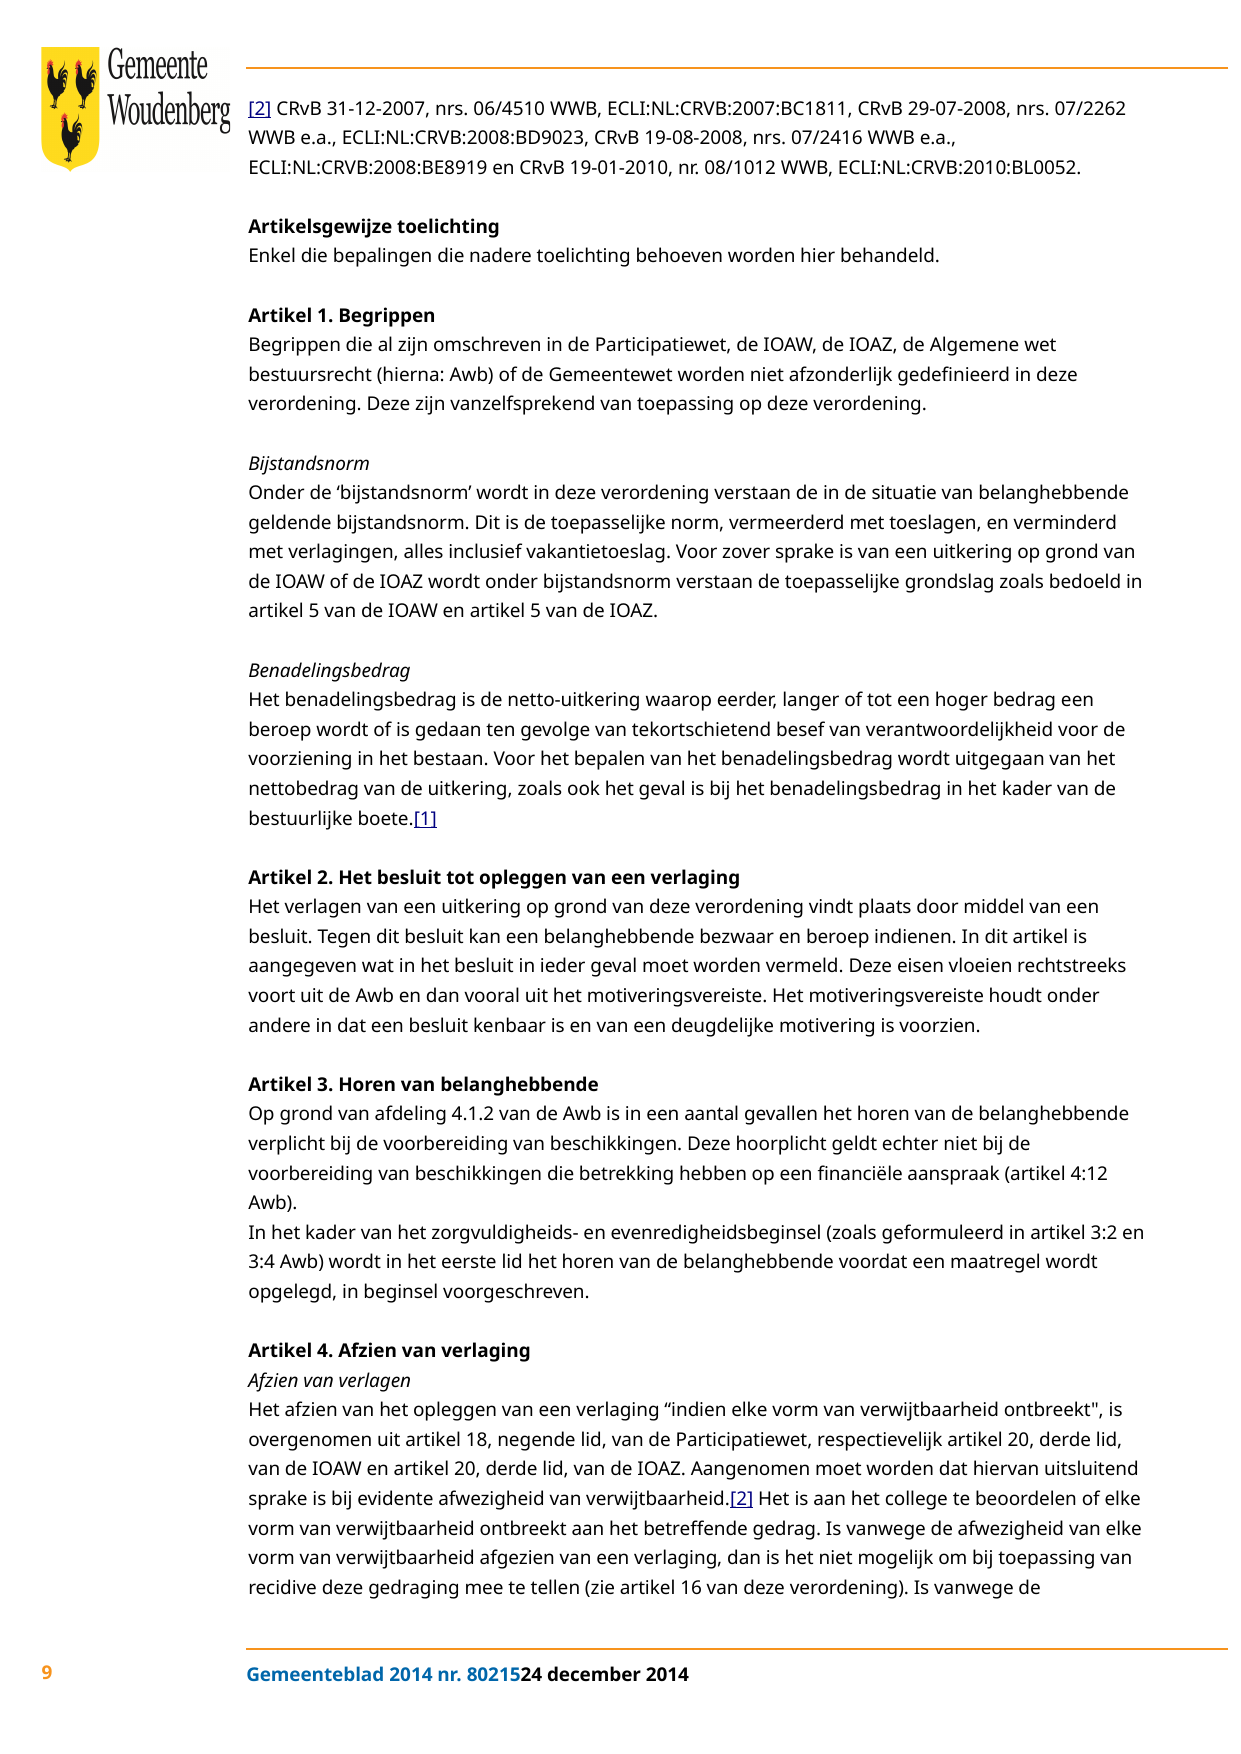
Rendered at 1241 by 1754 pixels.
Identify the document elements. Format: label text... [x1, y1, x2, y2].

text Benadelingsbedrag [248, 657, 1152, 683]
text Bijstandsnorm [248, 450, 1152, 476]
text Artikelsgewijze toelichting [248, 213, 1152, 239]
text In het kader van het zorgvuldigheids- en evenredigheidsbeginsel (zoals geformuleerd in artikel 3:2 en 3:4 Awb) wordt in het eerste lid het horen van de belanghebbende voordat een maatregel wordt opgelegd, in beginsel voorgeschreven. [248, 1219, 1152, 1304]
text Op grond van afdeling 4.1.2 van de Awb is in een aantal gevallen het horen van de belanghebbende verplicht bij de voorbereiding van beschikkingen. Deze hoorplicht geldt echter niet bij de voorbereiding van beschikkingen die betrekking hebben op een financiële aanspraak (artikel 4:12 Awb). [248, 1101, 1152, 1215]
text Enkel die bepalingen die nadere toelichting behoeven worden hier behandeld. [248, 243, 1152, 268]
text Artikel 2. Het besluit tot opleggen van een verlaging [248, 864, 1152, 890]
text [2] CRvB 31-12-2007, nrs. 06/4510 WWB, ECLI:NL:CRVB:2007:BC1811, CRvB 29-07-2008, nrs. 07/2262 WWB e.a., ECLI:NL:CRVB:2008:BD9023, CRvB 19-08-2008, nrs. 07/2416 WWB e.a., ECLI:NL:CRVB:2008:BE8919 en CRvB 19-01-2010, nr. 08/1012 WWB, ECLI:NL:CRVB:2010:BL0052. [248, 95, 1152, 180]
text Artikel 3. Horen van belanghebbende [248, 1071, 1152, 1097]
text Artikel 1. Begrippen [248, 302, 1152, 328]
text Het afzien van het opleggen van een verlaging “indien elke vorm van verwijtbaarheid ontbreekt", is overgenomen uit artikel 18, negende lid, van de Participatiewet, respectievelijk artikel 20, derde lid, van de IOAW en artikel 20, derde lid, van de IOAZ. Aangenomen moet worden dat hiervan uitsluitend sprake is bij evidente afwezigheid van verwijtbaarheid.[2] Het is aan het college te beoordelen of elke vorm van verwijtbaarheid ontbreekt aan het betreffende gedrag. Is vanwege de afwezigheid van elke vorm van verwijtbaarheid afgezien van een verlaging, dan is het niet mogelijk om bij toepassing van recidive deze gedraging mee te tellen (zie artikel 16 van deze verordening). Is vanwege de [248, 1396, 1152, 1600]
text Onder de ‘bijstandsnorm’ wordt in deze verordening verstaan de in de situatie van belanghebbende geldende bijstandsnorm. Dit is de toepasselijke norm, vermeerderd met toeslagen, en verminderd met verlagingen, alles inclusief vakantietoeslag. Voor zover sprake is van een uitkering op grond van de IOAW of de IOAZ wordt onder bijstandsnorm verstaan de toepasselijke grondslag zoals bedoeld in artikel 5 van de IOAW en artikel 5 van de IOAZ. [248, 479, 1152, 623]
text Begrippen die al zijn omschreven in de Participatiewet, de IOAW, de IOAZ, de Algemene wet bestuursrecht (hierna: Awb) of de Gemeentewet worden niet afzonderlijk gedefinieerd in deze verordening. Deze zijn vanzelfsprekend van toepassing op deze verordening. [248, 331, 1152, 416]
text Artikel 4. Afzien van verlaging [248, 1337, 1152, 1363]
picture [41, 47, 231, 172]
text Het verlagen van een uitkering op grond van deze verordening vindt plaats door middel van een besluit. Tegen dit besluit kan een belanghebbende bezwaar en beroep indienen. In dit artikel is aangegeven wat in het besluit in ieder geval moet worden vermeld. Deze eisen vloeien rechtstreeks voort uit de Awb en dan vooral uit het motiveringsvereiste. Het motiveringsvereiste houdt onder andere in dat een besluit kenbaar is en van een deugdelijke motivering is voorzien. [248, 893, 1152, 1038]
text Afzien van verlagen [248, 1367, 1152, 1393]
text Het benadelingsbedrag is de netto-uitkering waarop eerder, langer of tot een hoger bedrag een beroep wordt of is gedaan ten gevolge van tekortschietend besef van verantwoordelijkheid voor de voorziening in het bestaan. Voor het bepalen van het benadelingsbedrag wordt uitgegaan van het nettobedrag van de uitkering, zoals ook het geval is bij het benadelingsbedrag in het kader van de bestuurlijke boete.[1] [248, 686, 1152, 831]
